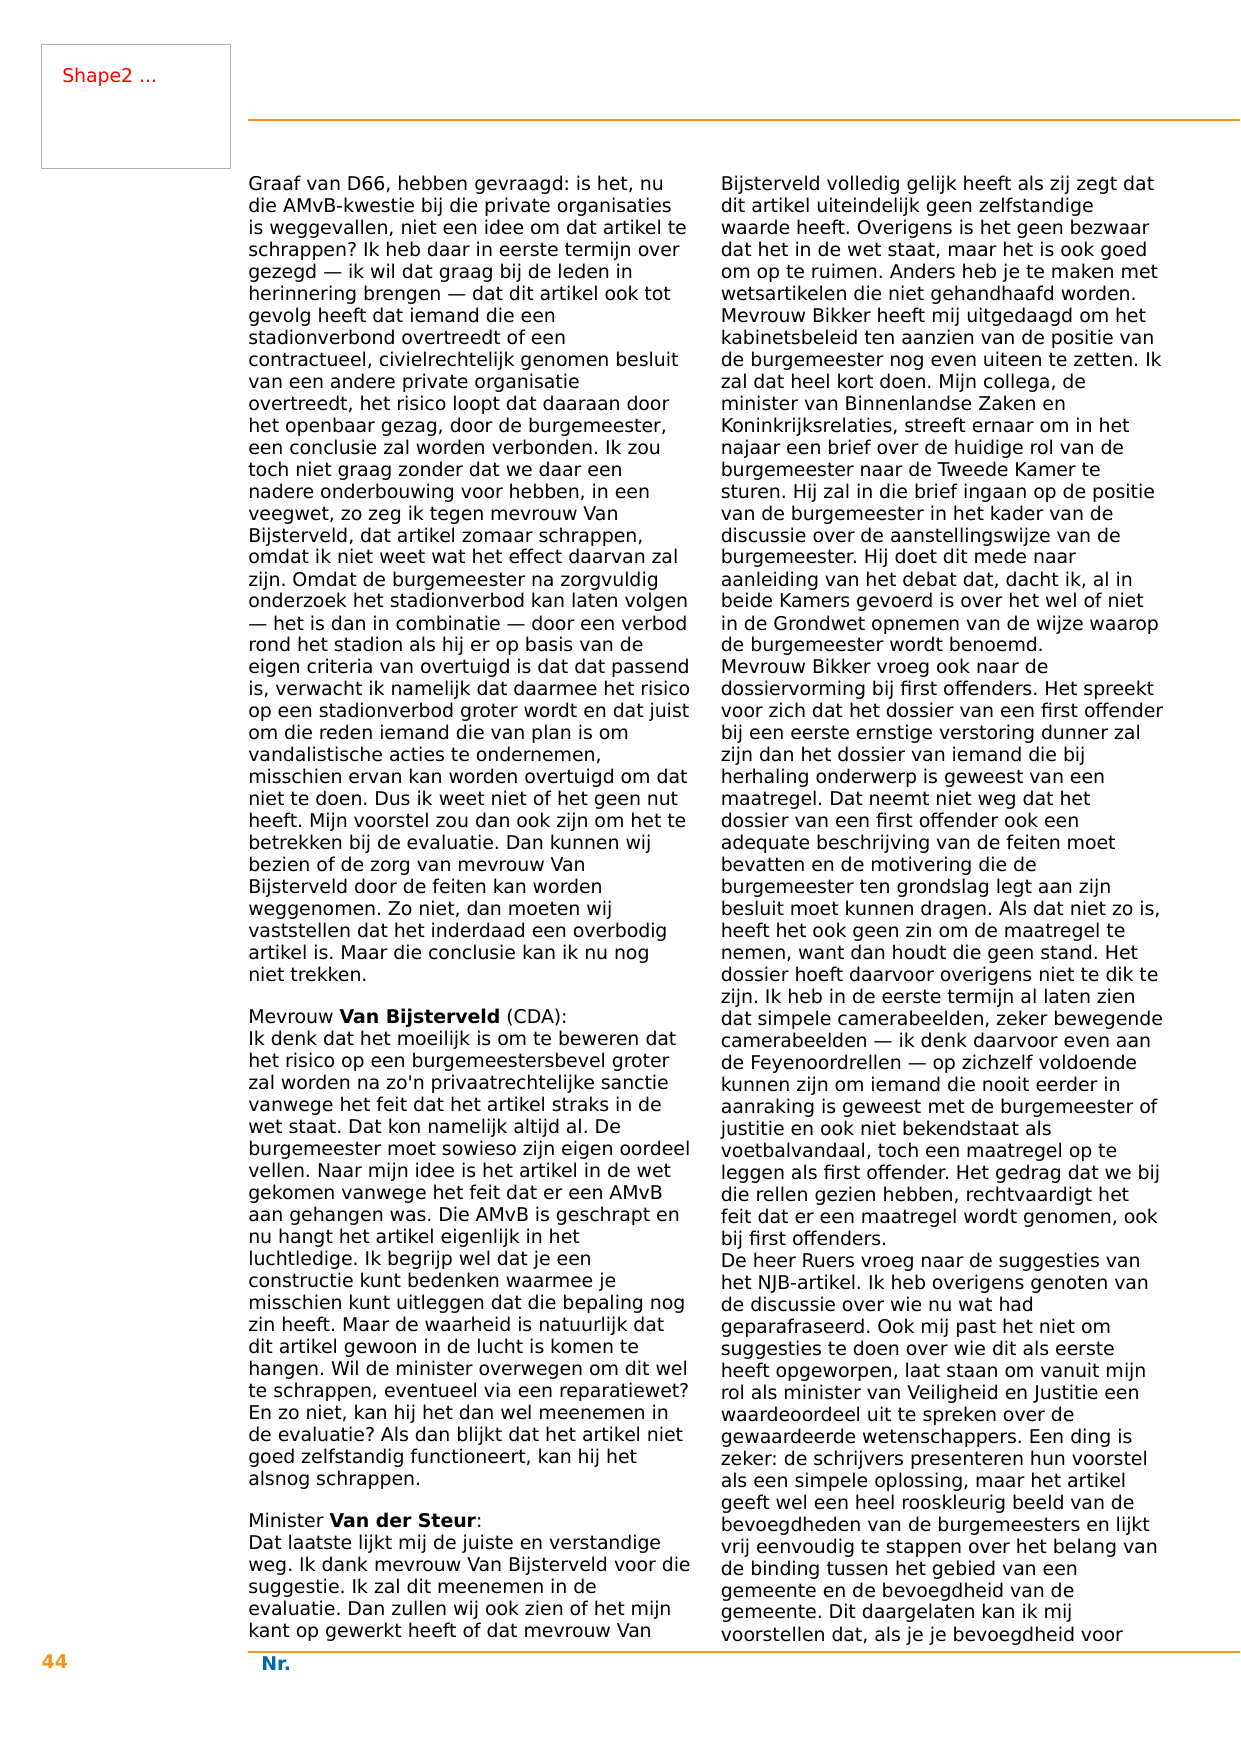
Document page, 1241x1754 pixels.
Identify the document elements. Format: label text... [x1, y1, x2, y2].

text De heer Ruers vroeg naar de suggesties van het NJB-artikel. Ik heb overigens genoten van de discussie over wie nu wat had geparafraseerd. Ook mij past het niet om suggesties te doen over wie dit als eerste heeft opgeworpen, laat staan om vanuit mijn rol als minister van Veiligheid en Justitie een waardeoordeel uit te spreken over de gewaardeerde wetenschappers. Een ding is zeker: de schrijvers presenteren hun voorstel als een simpele oplossing, maar het artikel geeft wel een heel rooskleurig beeld van de bevoegdheden van de burgemeesters en lijkt vrij eenvoudig te stappen over het belang van de binding tussen het gebied van een gemeente en de bevoegdheid van de gemeente. Dit daargelaten kan ik mij voorstellen dat, als je je bevoegdheid voor [721, 1250, 1163, 1645]
text Minister Van der Steur: [248, 1509, 691, 1532]
text Bijsterveld volledig gelijk heeft als zij zegt dat dit artikel uiteindelijk geen zelfstandige waarde heeft. Overigens is het geen bezwaar dat het in de wet staat, maar het is ook goed om op te ruimen. Anders heb je te maken met wetsartikelen die niet gehandhaafd worden. [721, 173, 1163, 305]
text Dat laatste lijkt mij de juiste en verstandige weg. Ik dank mevrouw Van Bijsterveld voor die suggestie. Ik zal dit meenemen in de evaluatie. Dan zullen wij ook zien of het mijn kant op gewerkt heeft of dat mevrouw Van [248, 1532, 691, 1641]
text Mevrouw Van Bijsterveld (CDA): [248, 1006, 691, 1028]
text Graaf van D66, hebben gevraagd: is het, nu die AMvB-kwestie bij die private organisaties is weggevallen, niet een idee om dat artikel te schrappen? Ik heb daar in eerste termijn over gezegd — ik wil dat graag bij de leden in herinnering brengen — dat dit artikel ook tot gevolg heeft dat iemand die een stadionverbond overtreedt of een contractueel, civielrechtelijk genomen besluit van een andere private organisatie overtreedt, het risico loopt dat daaraan door het openbaar gezag, door de burgemeester, een conclusie zal worden verbonden. Ik zou toch niet graag zonder dat we daar een nadere onderbouwing voor hebben, in een veegwet, zo zeg ik tegen mevrouw Van Bijsterveld, dat artikel zomaar schrappen, omdat ik niet weet wat het effect daarvan zal zijn. Omdat de burgemeester na zorgvuldig onderzoek het stadionverbod kan laten volgen — het is dan in combinatie — door een verbod rond het stadion als hij er op basis van de eigen criteria van overtuigd is dat dat passend is, verwacht ik namelijk dat daarmee het risico op een stadionverbod groter wordt en dat juist om die reden iemand die van plan is om vandalistische acties te ondernemen, misschien ervan kan worden overtuigd om dat niet te doen. Dus ik weet niet of het geen nut heeft. Mijn voorstel zou dan ook zijn om het te betrekken bij de evaluatie. Dan kunnen wij bezien of de zorg van mevrouw Van Bijsterveld door de feiten kan worden weggenomen. Zo niet, dan moeten wij vaststellen dat het inderdaad een overbodig artikel is. Maar die conclusie kan ik nu nog niet trekken. [248, 173, 691, 986]
text Mevrouw Bikker vroeg ook naar de dossiervorming bij first offenders. Het spreekt voor zich dat het dossier van een first offender bij een eerste ernstige verstoring dunner zal zijn dan het dossier van iemand die bij herhaling onderwerp is geweest van een maatregel. Dat neemt niet weg dat het dossier van een first offender ook een adequate beschrijving van de feiten moet bevatten en de motivering die de burgemeester ten grondslag legt aan zijn besluit moet kunnen dragen. Als dat niet zo is, heeft het ook geen zin om de maatregel te nemen, want dan houdt die geen stand. Het dossier hoeft daarvoor overigens niet te dik te zijn. Ik heb in de eerste termijn al laten zien dat simpele camerabeelden, zeker bewegende camerabeelden — ik denk daarvoor even aan de Feyenoordrellen — op zichzelf voldoende kunnen zijn om iemand die nooit eerder in aanraking is geweest met de burgemeester of justitie en ook niet bekendstaat als voetbalvandaal, toch een maatregel op te leggen als first offender. Het gedrag dat we bij die rellen gezien hebben, rechtvaardigt het feit dat er een maatregel wordt genomen, ook bij first offenders. [721, 656, 1163, 1250]
text Mevrouw Bikker heeft mij uitgedaagd om het kabinetsbeleid ten aanzien van de positie van de burgemeester nog even uiteen te zetten. Ik zal dat heel kort doen. Mijn collega, de minister van Binnenlandse Zaken en Koninkrijksrelaties, streeft ernaar om in het najaar een brief over de huidige rol van de burgemeester naar de Tweede Kamer te sturen. Hij zal in die brief ingaan op de positie van de burgemeester in het kader van de discussie over de aanstellingswijze van de burgemeester. Hij doet dit mede naar aanleiding van het debat dat, dacht ik, al in beide Kamers gevoerd is over het wel of niet in de Grondwet opnemen van de wijze waarop de burgemeester wordt benoemd. [721, 305, 1163, 656]
text Ik denk dat het moeilijk is om te beweren dat het risico op een burgemeestersbevel groter zal worden na zo'n privaatrechtelijke sanctie vanwege het feit dat het artikel straks in de wet staat. Dat kon namelijk altijd al. De burgemeester moet sowieso zijn eigen oordeel vellen. Naar mijn idee is het artikel in de wet gekomen vanwege het feit dat er een AMvB aan gehangen was. Die AMvB is geschrapt en nu hangt het artikel eigenlijk in het luchtledige. Ik begrijp wel dat je een constructie kunt bedenken waarmee je misschien kunt uitleggen dat die bepaling nog zin heeft. Maar de waarheid is natuurlijk dat dit artikel gewoon in de lucht is komen te hangen. Wil de minister overwegen om dit wel te schrappen, eventueel via een reparatiewet? En zo niet, kan hij het dan wel meenemen in de evaluatie? Als dan blijkt dat het artikel niet goed zelfstandig functioneert, kan hij het alsnog schrappen. [248, 1028, 691, 1489]
